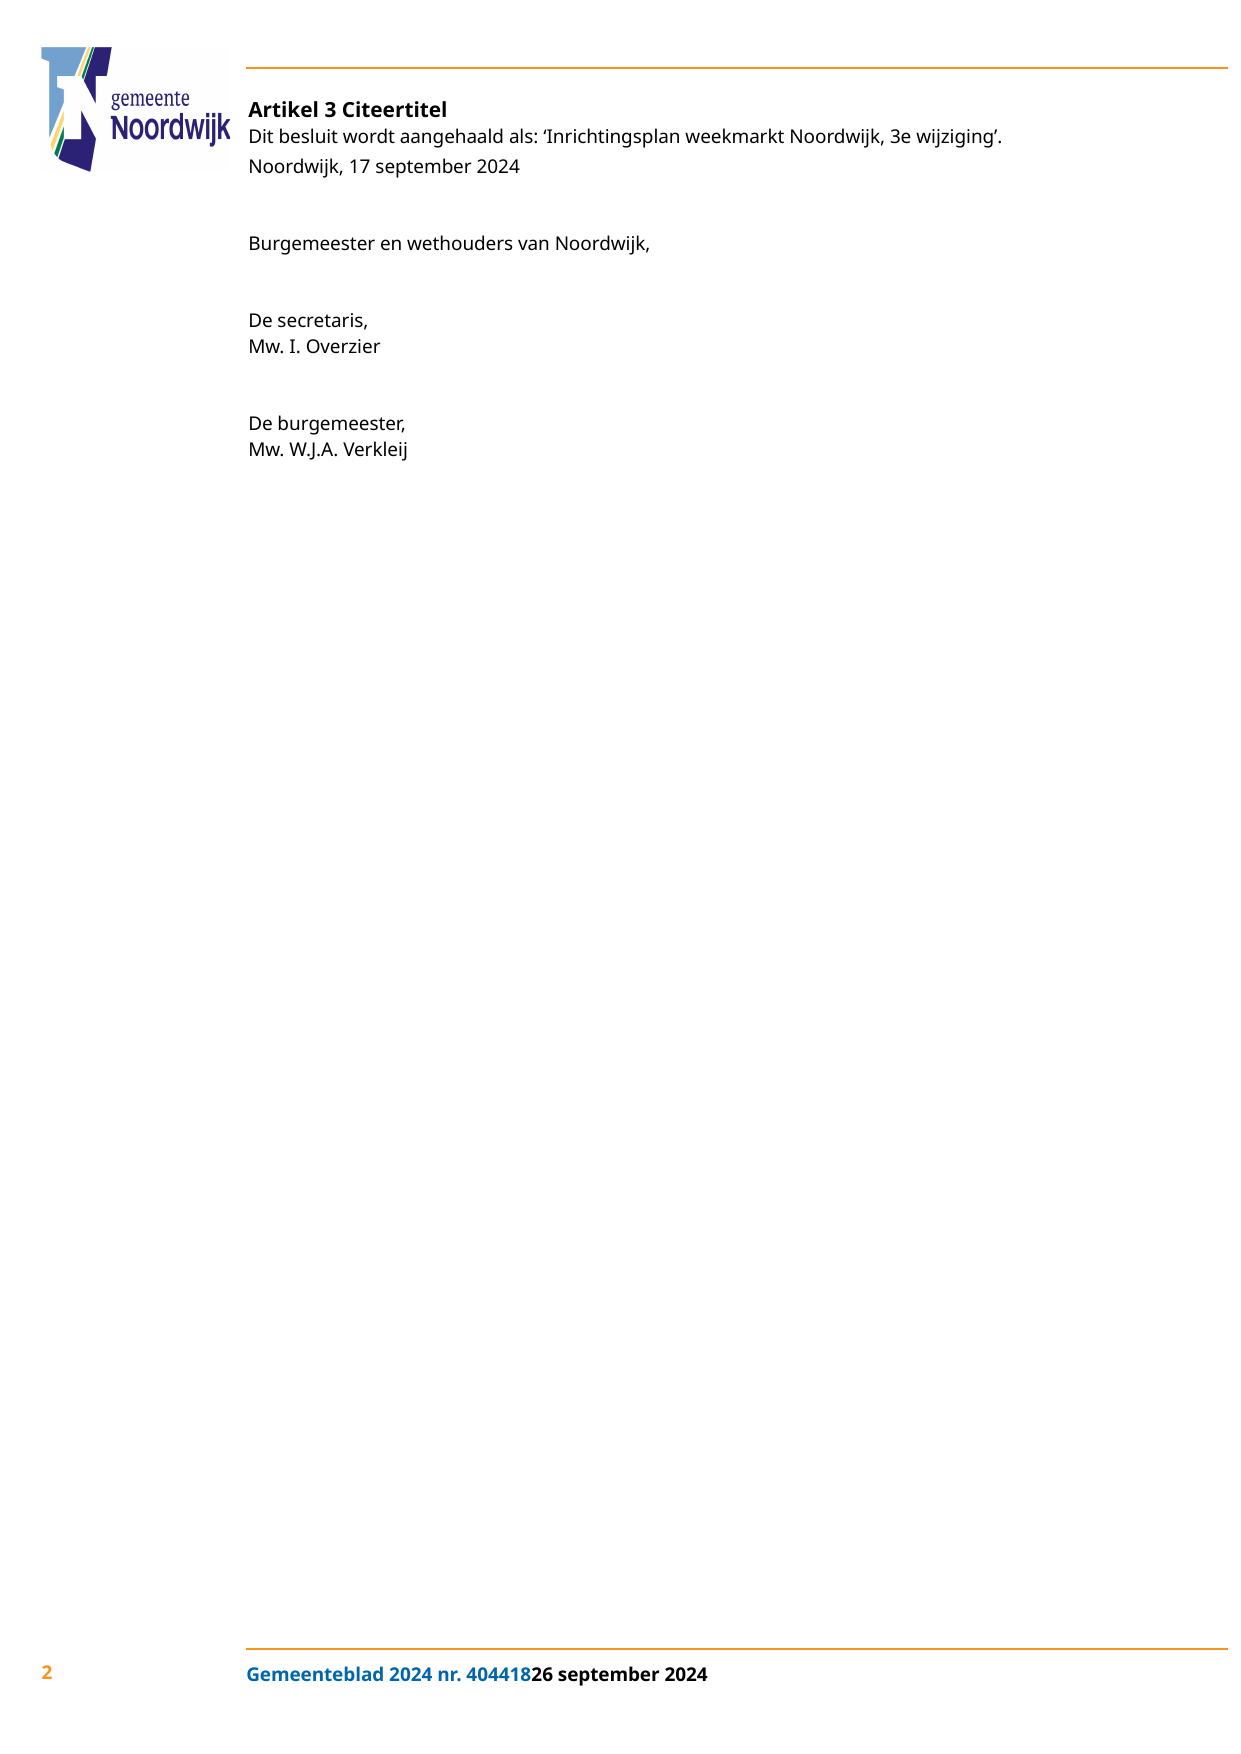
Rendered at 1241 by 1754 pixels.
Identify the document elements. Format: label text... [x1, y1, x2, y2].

text Mw. I. Overzier [248, 333, 1152, 359]
text Burgemeester en wethouders van Noordwijk, [248, 230, 1152, 256]
text Dit besluit wordt aangehaald als: ‘Inrichtingsplan weekmarkt Noordwijk, 3e wijziging’. [248, 123, 1152, 149]
text Artikel 3 Citeertitel [248, 95, 1152, 123]
text De secretaris, [248, 307, 1152, 333]
text De burgemeester, [248, 410, 1152, 436]
text Noordwijk, 17 september 2024 [248, 153, 1152, 178]
text Mw. W.J.A. Verkleij [248, 436, 1152, 462]
picture [41, 47, 231, 172]
